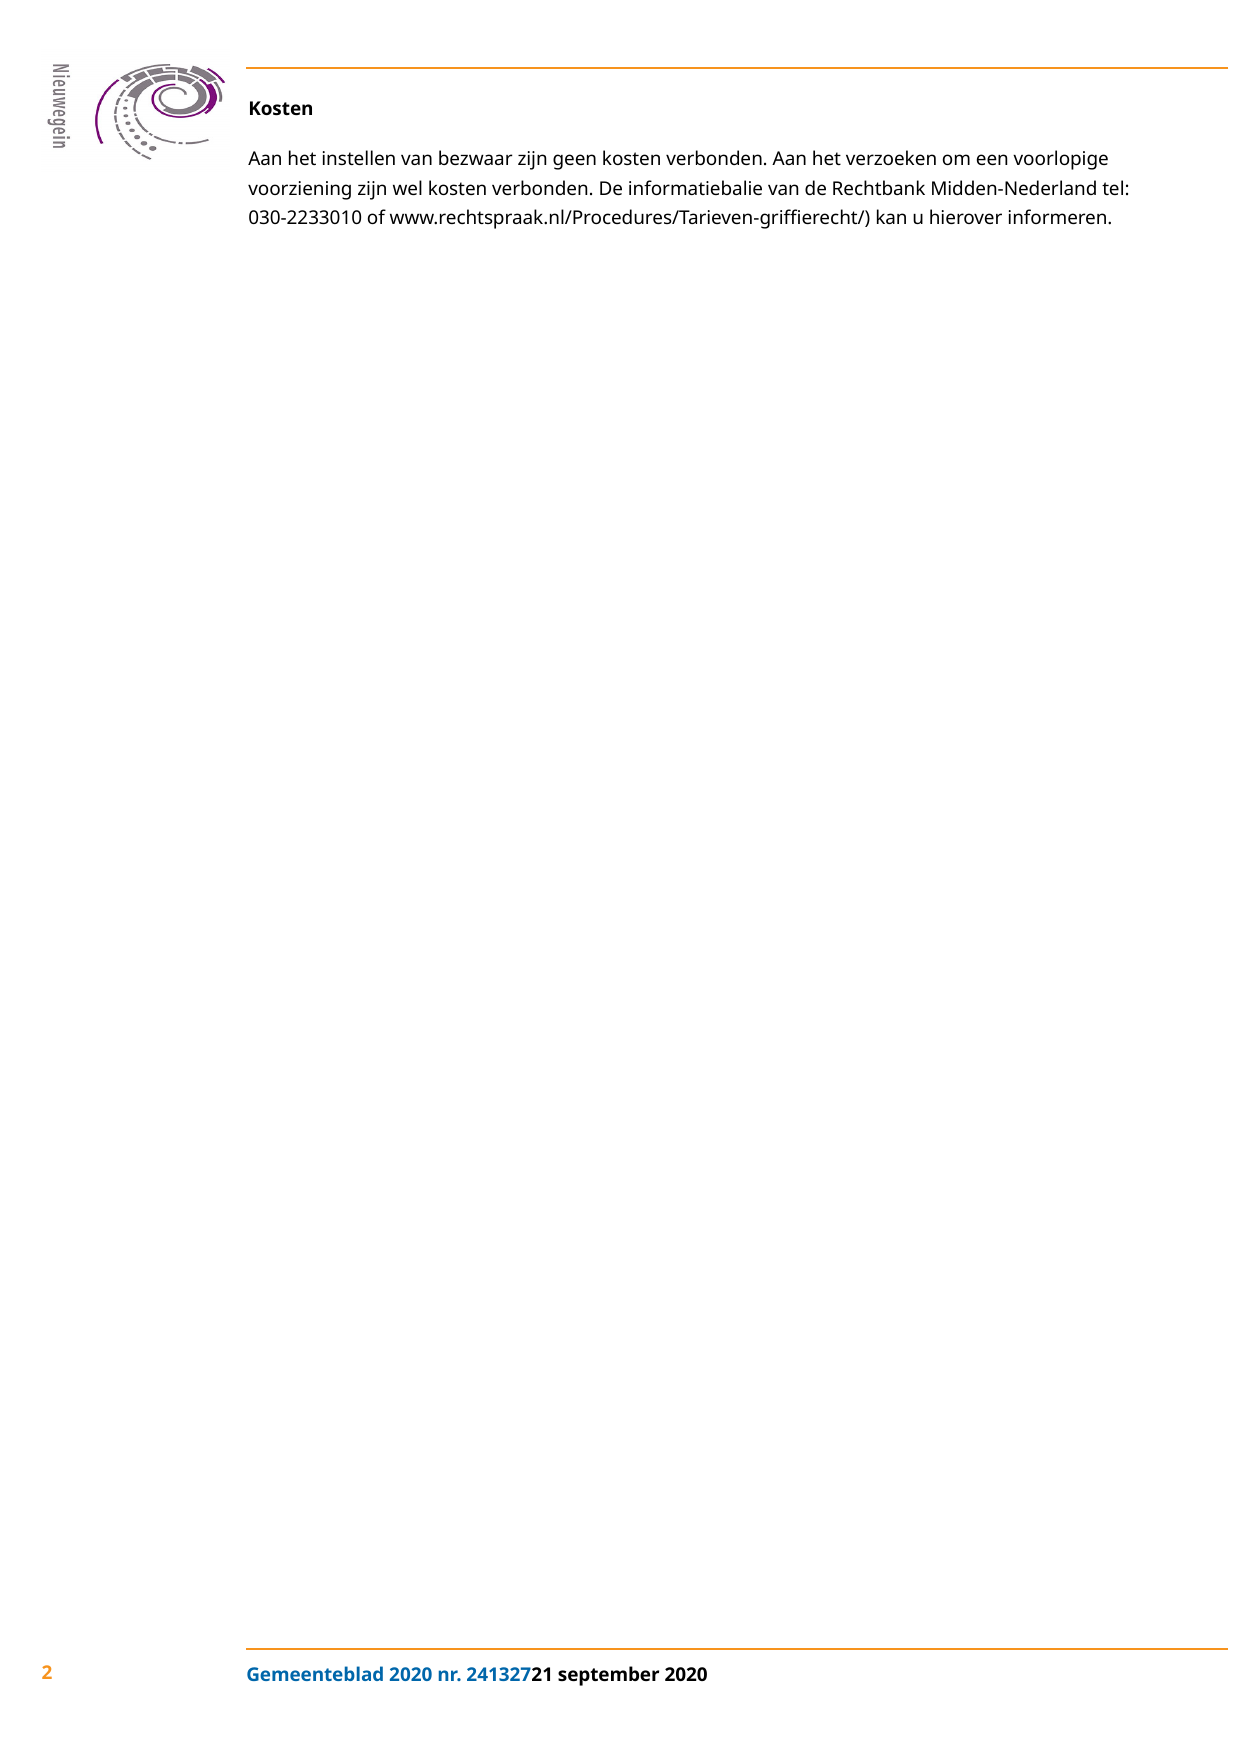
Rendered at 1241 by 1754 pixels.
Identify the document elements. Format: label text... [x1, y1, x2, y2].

text Kosten [248, 95, 1152, 121]
picture [41, 47, 231, 172]
text Aan het instellen van bezwaar zijn geen kosten verbonden. Aan het verzoeken om een voorlopige voorziening zijn wel kosten verbonden. De informatiebalie van de Rechtbank Midden-Nederland tel: 030-2233010 of www.rechtspraak.nl/Procedures/Tarieven-griffierecht/) kan u hierover informeren. [248, 145, 1152, 230]
